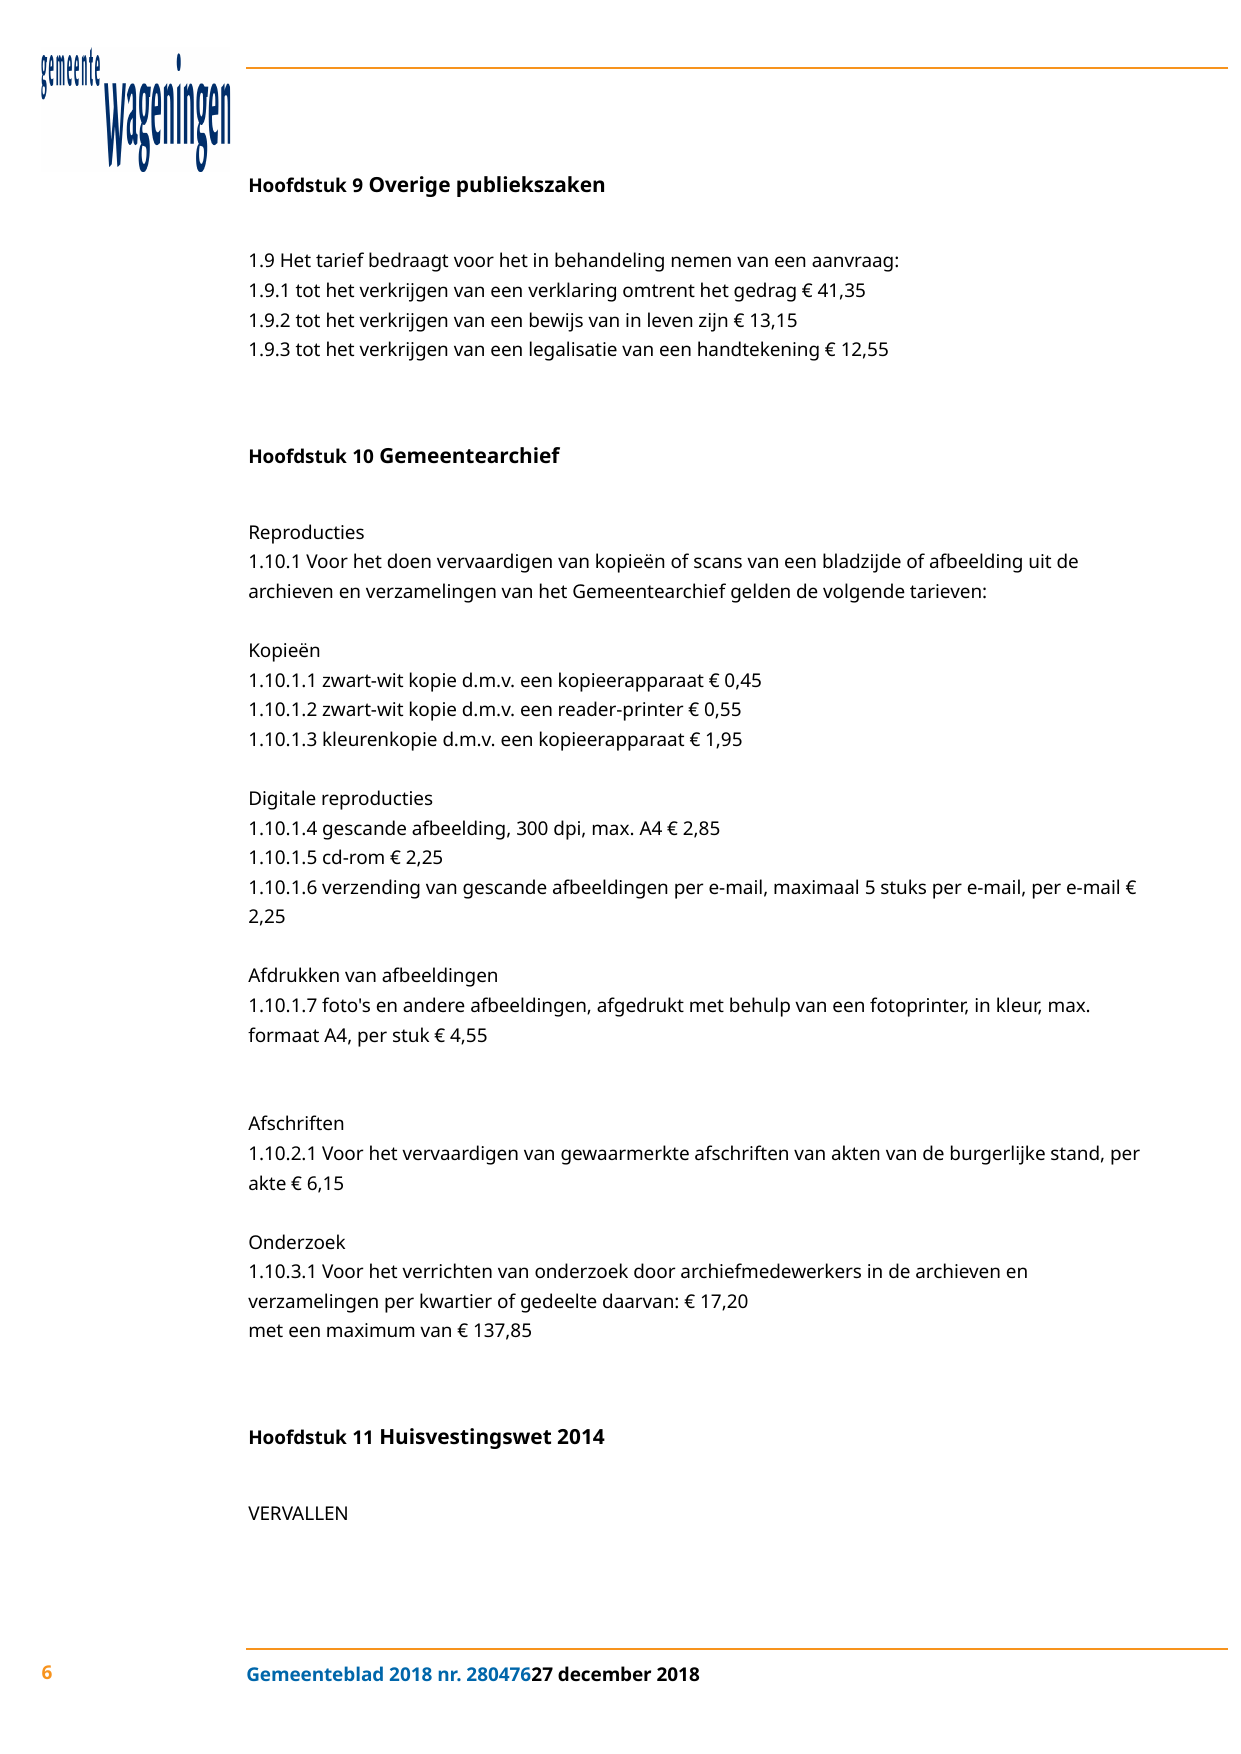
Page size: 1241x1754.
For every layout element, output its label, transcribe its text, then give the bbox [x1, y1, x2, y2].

text 1.10.2.1 Voor het vervaardigen van gewaarmerkte afschriften van akten van de burgerlijke stand, per akte € 6,15 [248, 1140, 1152, 1196]
text Digitale reproducties [248, 785, 1152, 811]
text Hoofdstuk 11 Huisvestingswet 2014 [248, 1422, 1152, 1451]
text 1.10.1.3 kleurenkopie d.m.v. een kopieerapparaat € 1,95 [248, 726, 1152, 752]
text 1.10.1.4 gescande afbeelding, 300 dpi, max. A4 € 2,85 [248, 815, 1152, 841]
text Afschriften [248, 1111, 1152, 1136]
text Kopieën [248, 637, 1152, 663]
text Hoofdstuk 10 Gemeentearchief [248, 441, 1152, 470]
text Afdrukken van afbeeldingen [248, 963, 1152, 988]
text 1.9.3 tot het verkrijgen van een legalisatie van een handtekening € 12,55 [248, 336, 1152, 362]
text 1.10.1.2 zwart-wit kopie d.m.v. een reader-printer € 0,55 [248, 696, 1152, 722]
picture [41, 47, 231, 172]
text Reproducties [248, 519, 1152, 545]
text 1.10.1.7 foto's en andere afbeeldingen, afgedrukt met behulp van een fotoprinter, in kleur, max. formaat A4, per stuk € 4,55 [248, 992, 1152, 1048]
text 1.10.1.5 cd-rom € 2,25 [248, 844, 1152, 870]
text 1.9.2 tot het verkrijgen van een bewijs van in leven zijn € 13,15 [248, 307, 1152, 333]
text 1.10.1 Voor het doen vervaardigen van kopieën of scans van een bladzijde of afbeelding uit de archieven en verzamelingen van het Gemeentearchief gelden de volgende tarieven: [248, 548, 1152, 604]
text VERVALLEN [248, 1500, 1152, 1526]
text 1.10.1.1 zwart-wit kopie d.m.v. een kopieerapparaat € 0,45 [248, 667, 1152, 693]
text met een maximum van € 137,85 [248, 1318, 1152, 1343]
text Onderzoek [248, 1229, 1152, 1255]
text Hoofdstuk 9 Overige publiekszaken [248, 170, 1152, 198]
text 1.9 Het tarief bedraagt voor het in behandeling nemen van een aanvraag: [248, 248, 1152, 273]
text 1.9.1 tot het verkrijgen van een verklaring omtrent het gedrag € 41,35 [248, 277, 1152, 303]
text 1.10.3.1 Voor het verrichten van onderzoek door archiefmedewerkers in de archieven en verzamelingen per kwartier of gedeelte daarvan: € 17,20 [248, 1258, 1152, 1314]
text 1.10.1.6 verzending van gescande afbeeldingen per e-mail, maximaal 5 stuks per e-mail, per e-mail € 2,25 [248, 874, 1152, 929]
